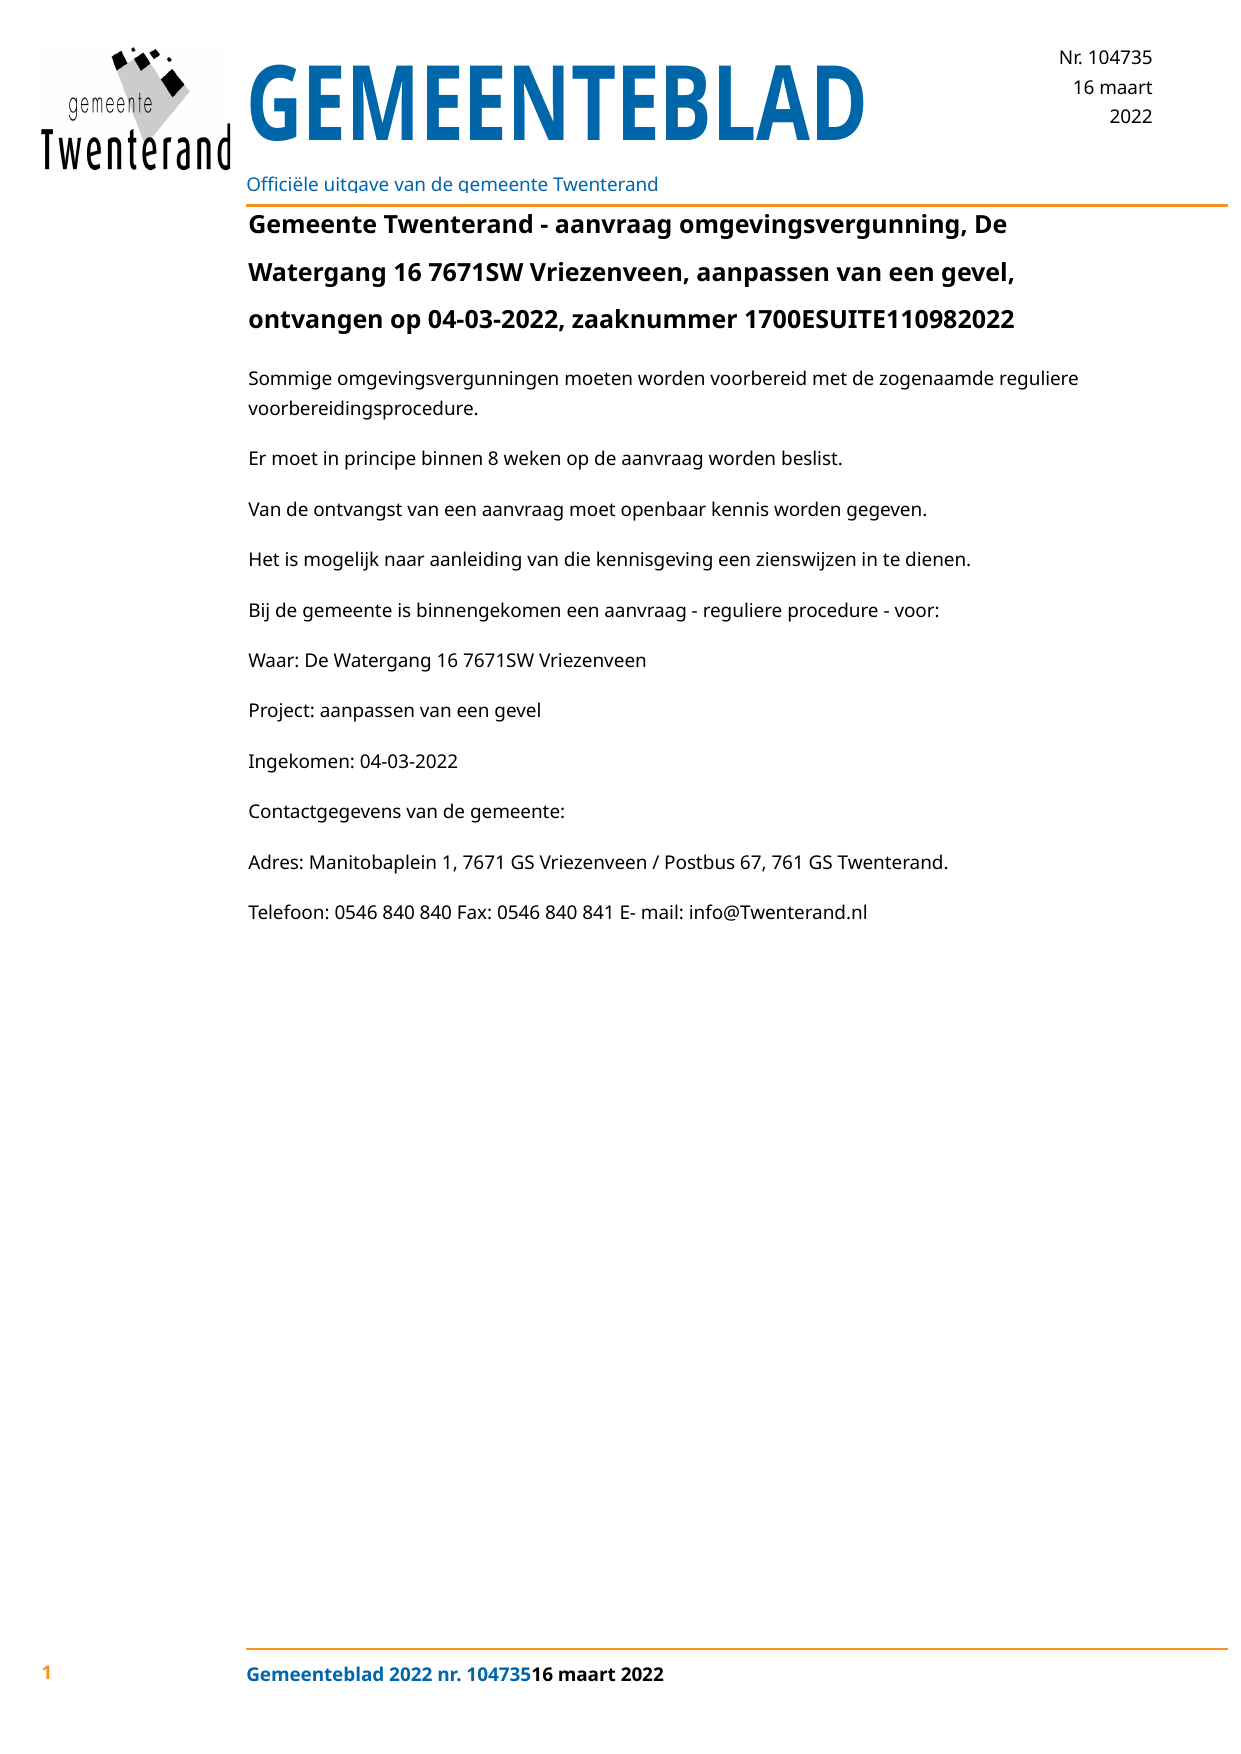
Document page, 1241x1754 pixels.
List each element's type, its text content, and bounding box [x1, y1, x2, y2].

text Bij de gemeente is binnengekomen een aanvraag - reguliere procedure - voor: [248, 597, 1152, 622]
text Het is mogelijk naar aanleiding van die kennisgeving een zienswijzen in te dienen. [248, 546, 1152, 572]
picture [41, 47, 231, 172]
text Er moet in principe binnen 8 weken op de aanvraag worden beslist. [248, 446, 1152, 471]
text Van de ontvangst van een aanvraag moet openbaar kennis worden gegeven. [248, 496, 1152, 522]
text Adres: Manitobaplein 1, 7671 GS Vriezenveen / Postbus 67, 761 GS Twenterand. [248, 849, 1152, 874]
text Telefoon: 0546 840 840 Fax: 0546 840 841 E- mail: info@Twenterand.nl [248, 899, 1152, 925]
text Project: aanpassen van een gevel [248, 698, 1152, 723]
text Sommige omgevingsvergunningen moeten worden voorbereid met de zogenaamde reguliere voorbereidingsprocedure. [248, 366, 1152, 421]
text Gemeente Twenterand - aanvraag omgevingsvergunning, De Watergang 16 7671SW Vriezenveen, aanpassen van een gevel, ontvangen op 04-03-2022, zaaknummer 1700ESUITE110982022 [248, 207, 1152, 336]
text Waar: De Watergang 16 7671SW Vriezenveen [248, 647, 1152, 673]
text Contactgegevens van de gemeente: [248, 798, 1152, 824]
text Ingekomen: 04-03-2022 [248, 748, 1152, 774]
